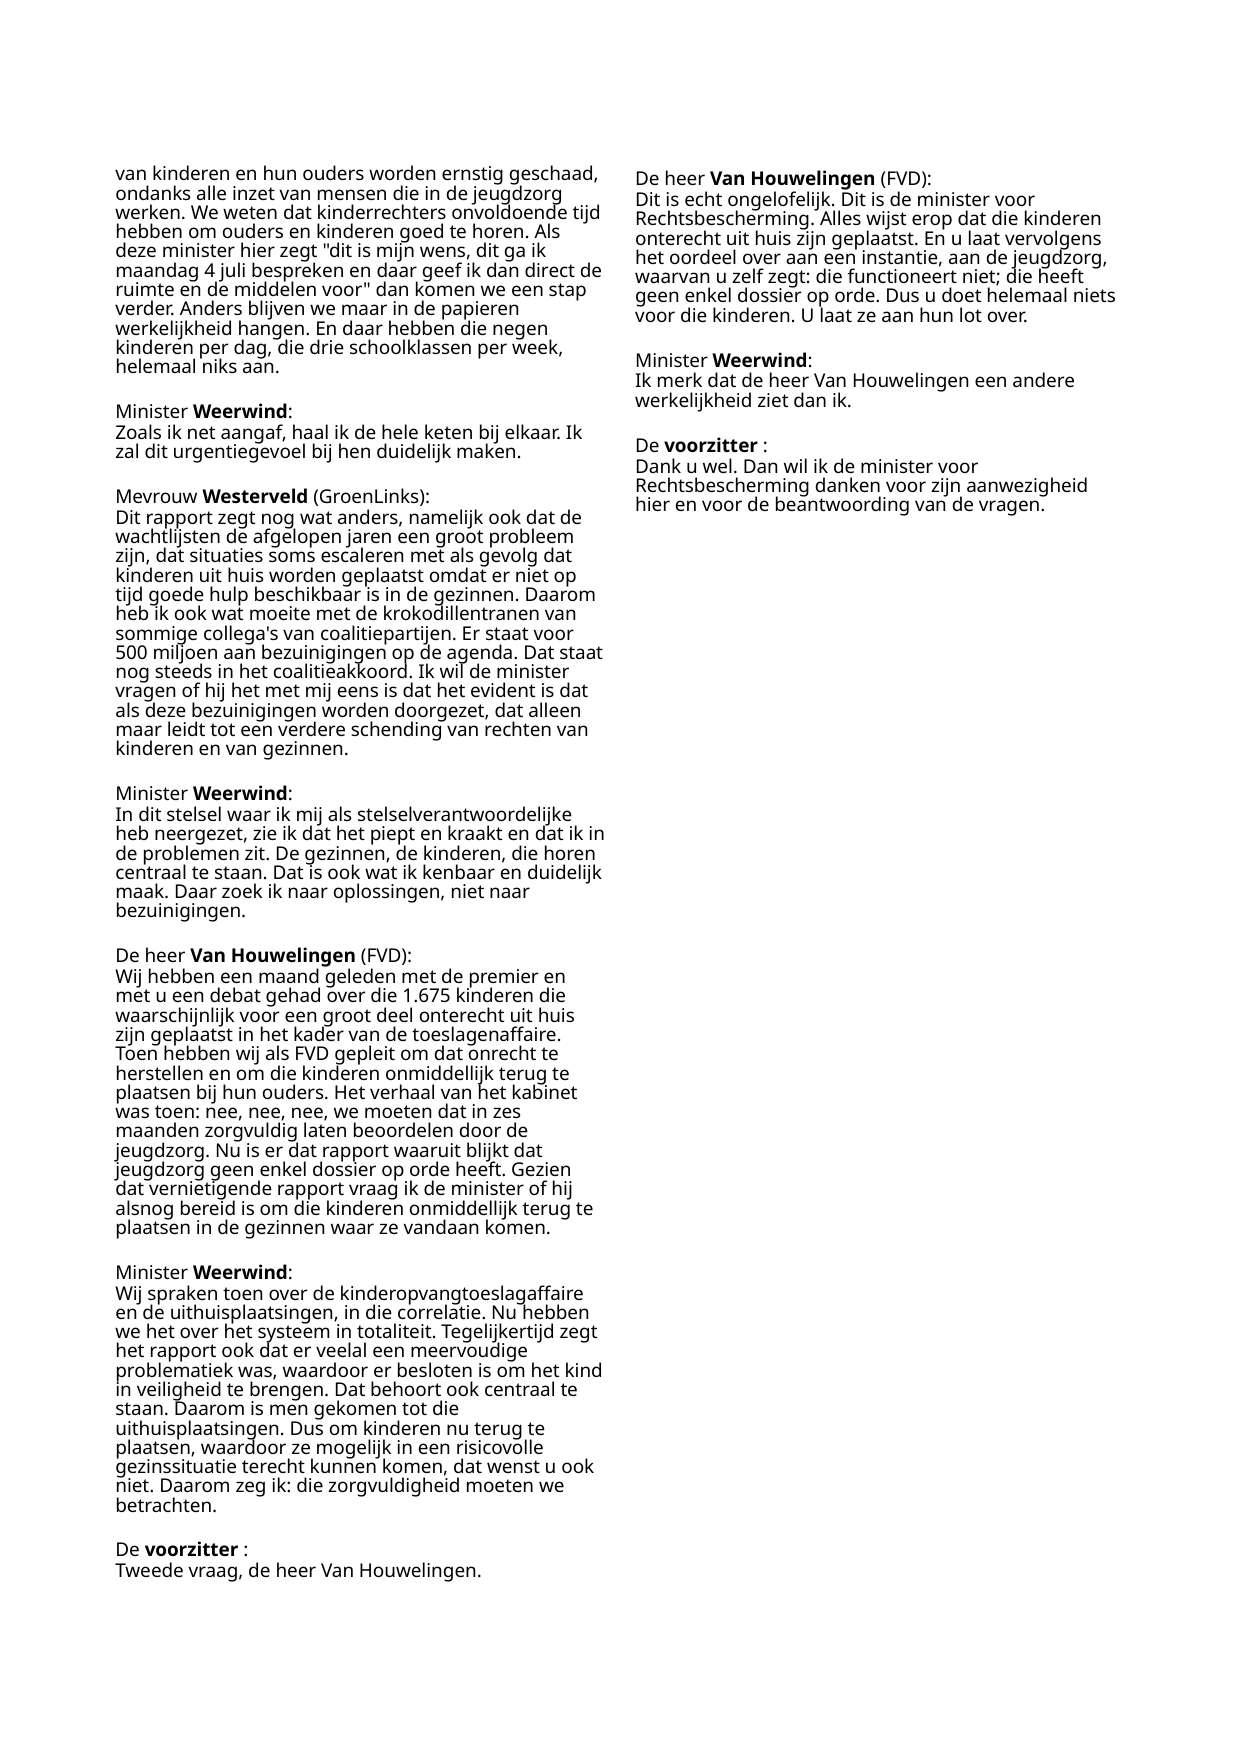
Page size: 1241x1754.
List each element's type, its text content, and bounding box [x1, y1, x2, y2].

text Mevrouw Westerveld (GroenLinks): [115, 483, 605, 509]
text Minister Weerwind: [115, 780, 605, 806]
text Wij spraken toen over de kinderopvangtoeslagaffaire en de uithuisplaatsingen, in die correlatie. Nu hebben we het over het systeem in totaliteit. Tegelijkertijd zegt het rapport ook dat er veelal een meervoudige problematiek was, waardoor er besloten is om het kind in veiligheid te brengen. Dat behoort ook centraal te staan. Daarom is men gekomen tot die uithuisplaatsingen. Dus om kinderen nu terug te plaatsen, waardoor ze mogelijk in een risicovolle gezinssituatie terecht kunnen komen, dat wenst u ook niet. Daarom zeg ik: die zorgvuldigheid moeten we betrachten. [115, 1284, 605, 1516]
text In dit stelsel waar ik mij als stelselverantwoordelijke heb neergezet, zie ik dat het piept en kraakt en dat ik in de problemen zit. De gezinnen, de kinderen, die horen centraal te staan. Dat is ook wat ik kenbaar en duidelijk maak. Daar zoek ik naar oplossingen, niet naar bezuinigingen. [115, 806, 605, 922]
text Tweede vraag, de heer Van Houwelingen. [115, 1562, 605, 1582]
text Dank u wel. Dan wil ik de minister voor Rechtsbescherming danken voor zijn aanwezigheid hier en voor de beantwoording van de vragen. [635, 458, 1125, 515]
text Ik merk dat de heer Van Houwelingen een andere werkelijkheid ziet dan ik. [635, 372, 1125, 411]
text Dit rapport zegt nog wat anders, namelijk ook dat de wachtlijsten de afgelopen jaren een groot probleem zijn, dat situaties soms escaleren met als gevolg dat kinderen uit huis worden geplaatst omdat er niet op tijd goede hulp beschikbaar is in de gezinnen. Daarom heb ik ook wat moeite met de krokodillentranen van sommige collega's van coalitiepartijen. Er staat voor 500 miljoen aan bezuinigingen op de agenda. Dat staat nog steeds in het coalitieakkoord. Ik wil de minister vragen of hij het met mij eens is dat het evident is dat als deze bezuinigingen worden doorgezet, dat alleen maar leidt tot een verdere schending van rechten van kinderen en van gezinnen. [115, 509, 605, 759]
text De heer Van Houwelingen (FVD): [115, 942, 605, 968]
text De voorzitter : [635, 432, 1125, 458]
text van kinderen en hun ouders worden ernstig geschaad, ondanks alle inzet van mensen die in de jeugdzorg werken. We weten dat kinderrechters onvoldoende tijd hebben om ouders en kinderen goed te horen. Als deze minister hier zegt "dit is mijn wens, dit ga ik maandag 4 juli bespreken en daar geef ik dan direct de ruimte en de middelen voor" dan komen we een stap verder. Anders blijven we maar in de papieren werkelijkheid hangen. En daar hebben die negen kinderen per dag, die drie schoolklassen per week, helemaal niks aan. [115, 165, 605, 377]
text Minister Weerwind: [115, 398, 605, 424]
text Zoals ik net aangaf, haal ik de hele keten bij elkaar. Ik zal dit urgentiegevoel bij hen duidelijk maken. [115, 424, 605, 462]
text Dit is echt ongelofelijk. Dit is de minister voor Rechtsbescherming. Alles wijst erop dat die kinderen onterecht uit huis zijn geplaatst. En u laat vervolgens het oordeel over aan een instantie, aan de jeugdzorg, waarvan u zelf zegt: die functioneert niet; die heeft geen enkel dossier op orde. Dus u doet helemaal niets voor die kinderen. U laat ze aan hun lot over. [635, 191, 1125, 326]
text De voorzitter : [115, 1537, 605, 1562]
text Minister Weerwind: [115, 1259, 605, 1284]
text De heer Van Houwelingen (FVD): [635, 165, 1125, 191]
text Minister Weerwind: [635, 347, 1125, 372]
text Wij hebben een maand geleden met de premier en met u een debat gehad over die 1.675 kinderen die waarschijnlijk voor een groot deel onterecht uit huis zijn geplaatst in het kader van de toeslagenaffaire. Toen hebben wij als FVD gepleit om dat onrecht te herstellen en om die kinderen onmiddellijk terug te plaatsen bij hun ouders. Het verhaal van het kabinet was toen: nee, nee, nee, we moeten dat in zes maanden zorgvuldig laten beoordelen door de jeugdzorg. Nu is er dat rapport waaruit blijkt dat jeugdzorg geen enkel dossier op orde heeft. Gezien dat vernietigende rapport vraag ik de minister of hij alsnog bereid is om die kinderen onmiddellijk terug te plaatsen in de gezinnen waar ze vandaan komen. [115, 968, 605, 1238]
